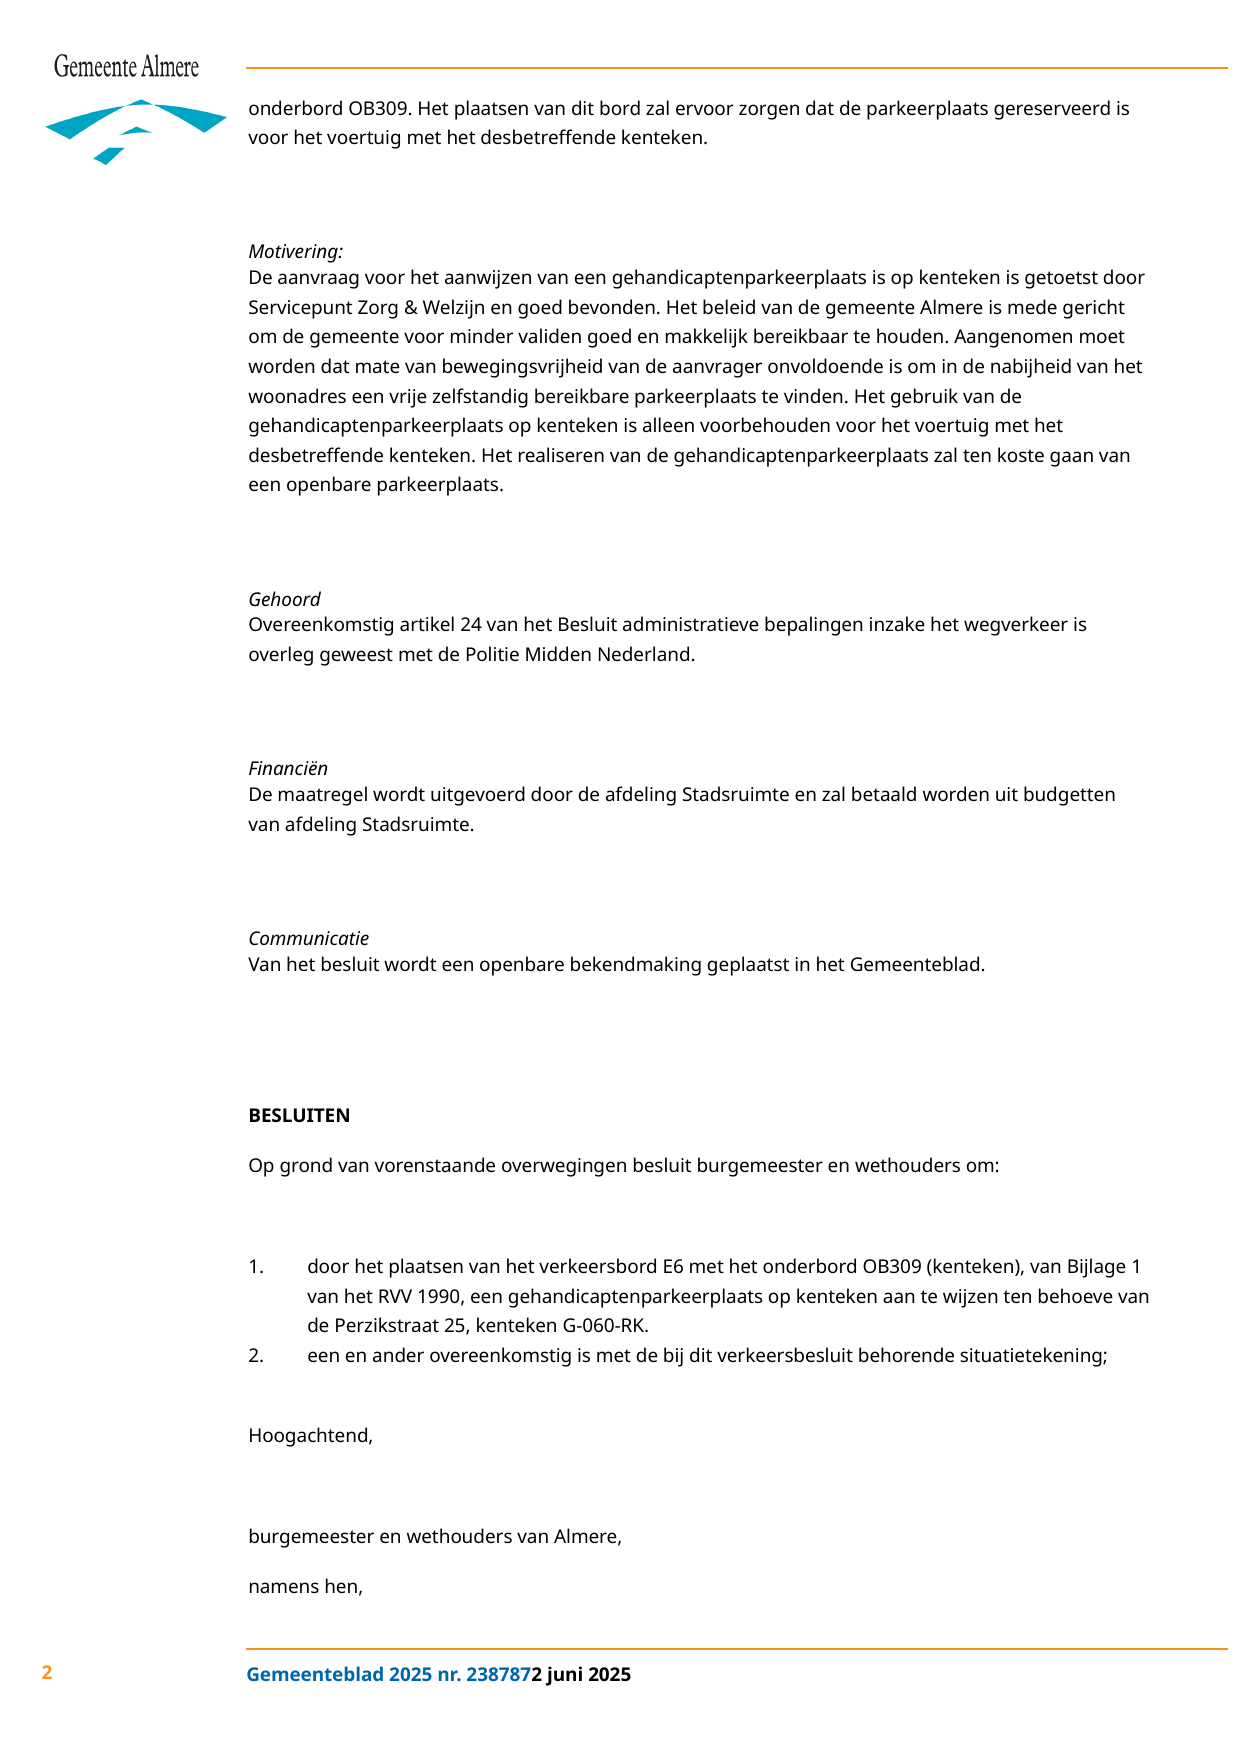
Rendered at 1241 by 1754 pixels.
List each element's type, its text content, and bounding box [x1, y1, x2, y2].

text BESLUITEN [248, 1102, 1152, 1128]
text Overeenkomstig artikel 24 van het Besluit administratieve bepalingen inzake het wegverkeer is overleg geweest met de Politie Midden Nederland. [248, 612, 1152, 667]
text De aanvraag voor het aanwijzen van een gehandicaptenparkeerplaats is op kenteken is getoetst door Servicepunt Zorg & Welzijn en goed bevonden. Het beleid van de gemeente Almere is mede gericht om de gemeente voor minder validen goed en makkelijk bereikbaar te houden. Aangenomen moet worden dat mate van bewegingsvrijheid van de aanvrager onvoldoende is om in de nabijheid van het woonadres een vrije zelfstandig bereikbare parkeerplaats te vinden. Het gebruik van de gehandicaptenparkeerplaats op kenteken is alleen voorbehouden voor het voertuig met het desbetreffende kenteken. Het realiseren van de gehandicaptenparkeerplaats zal ten koste gaan van een openbare parkeerplaats. [248, 264, 1152, 497]
text Communicatie [248, 925, 1152, 951]
list een en ander overeenkomstig is met de bij dit verkeersbesluit behorende situatietekening; [248, 1342, 1152, 1368]
picture [41, 47, 231, 172]
text Gehoord [248, 586, 1152, 612]
text burgemeester en wethouders van Almere, [248, 1523, 1152, 1549]
text Financiën [248, 756, 1152, 781]
text Hoogachtend, [248, 1422, 1152, 1448]
text onderbord OB309. Het plaatsen van dit bord zal ervoor zorgen dat de parkeerplaats gereserveerd is voor het voertuig met het desbetreffende kenteken. [248, 95, 1152, 150]
text Motivering: [248, 239, 1152, 264]
text Van het besluit wordt een openbare bekendmaking geplaatst in het Gemeenteblad. [248, 951, 1152, 977]
text Op grond van vorenstaande overwegingen besluit burgemeester en wethouders om: [248, 1153, 1152, 1178]
text namens hen, [248, 1573, 1152, 1599]
text De maatregel wordt uitgevoerd door de afdeling Stadsruimte en zal betaald worden uit budgetten van afdeling Stadsruimte. [248, 781, 1152, 837]
list door het plaatsen van het verkeersbord E6 met het onderbord OB309 (kenteken), van Bijlage 1 van het RVV 1990, een gehandicaptenparkeerplaats op kenteken aan te wijzen ten behoeve van de Perzikstraat 25, kenteken G-060-RK. [248, 1253, 1152, 1338]
